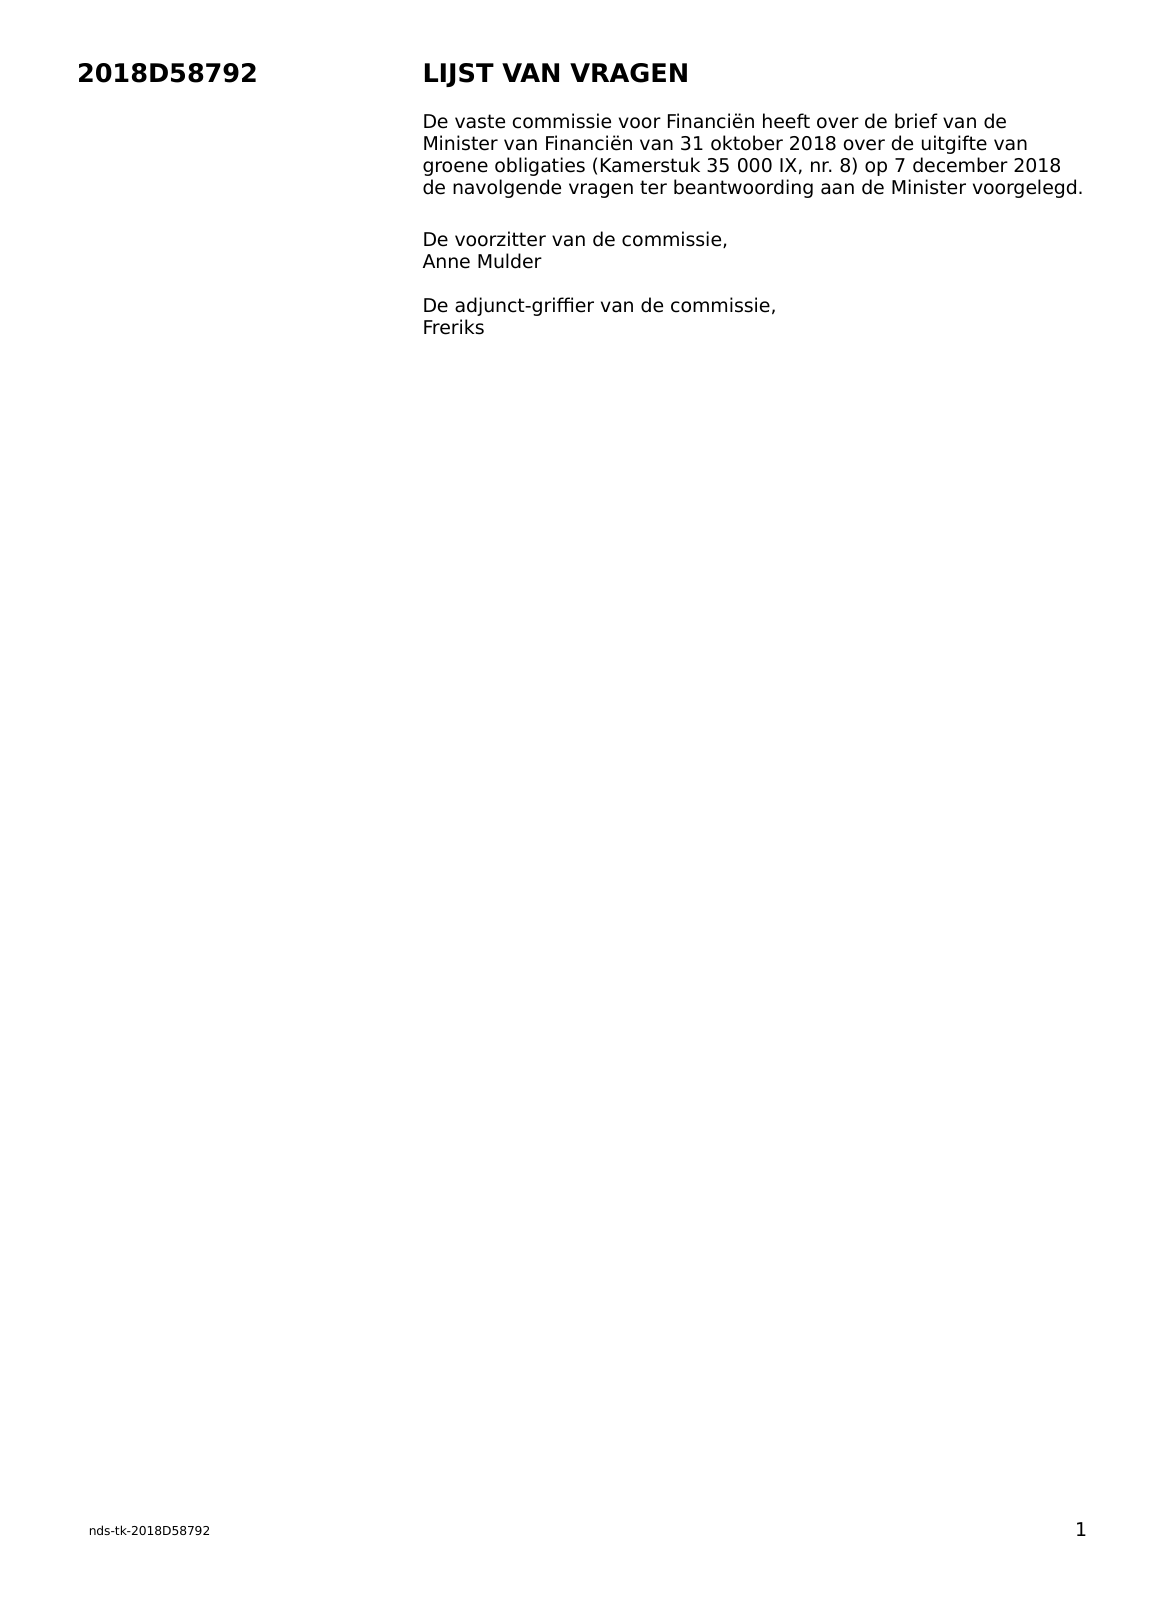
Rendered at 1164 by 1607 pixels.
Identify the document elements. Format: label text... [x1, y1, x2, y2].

text De adjunct-griffier van de commissie, Freriks [422, 295, 1087, 339]
text nds-tk-2018D58792 [88, 1524, 323, 1538]
text 2018D58792 LIJST VAN VRAGEN [77, 59, 1087, 89]
text De vaste commissie voor Financiën heeft over de brief van de Minister van Financiën van 31 oktober 2018 over de uitgifte van groene obligaties (Kamerstuk 35 000 IX, nr. 8) op 7 december 2018 de navolgende vragen ter beantwoording aan de Minister voorgelegd. [422, 111, 1087, 199]
text De voorzitter van de commissie, Anne Mulder [422, 229, 1087, 273]
